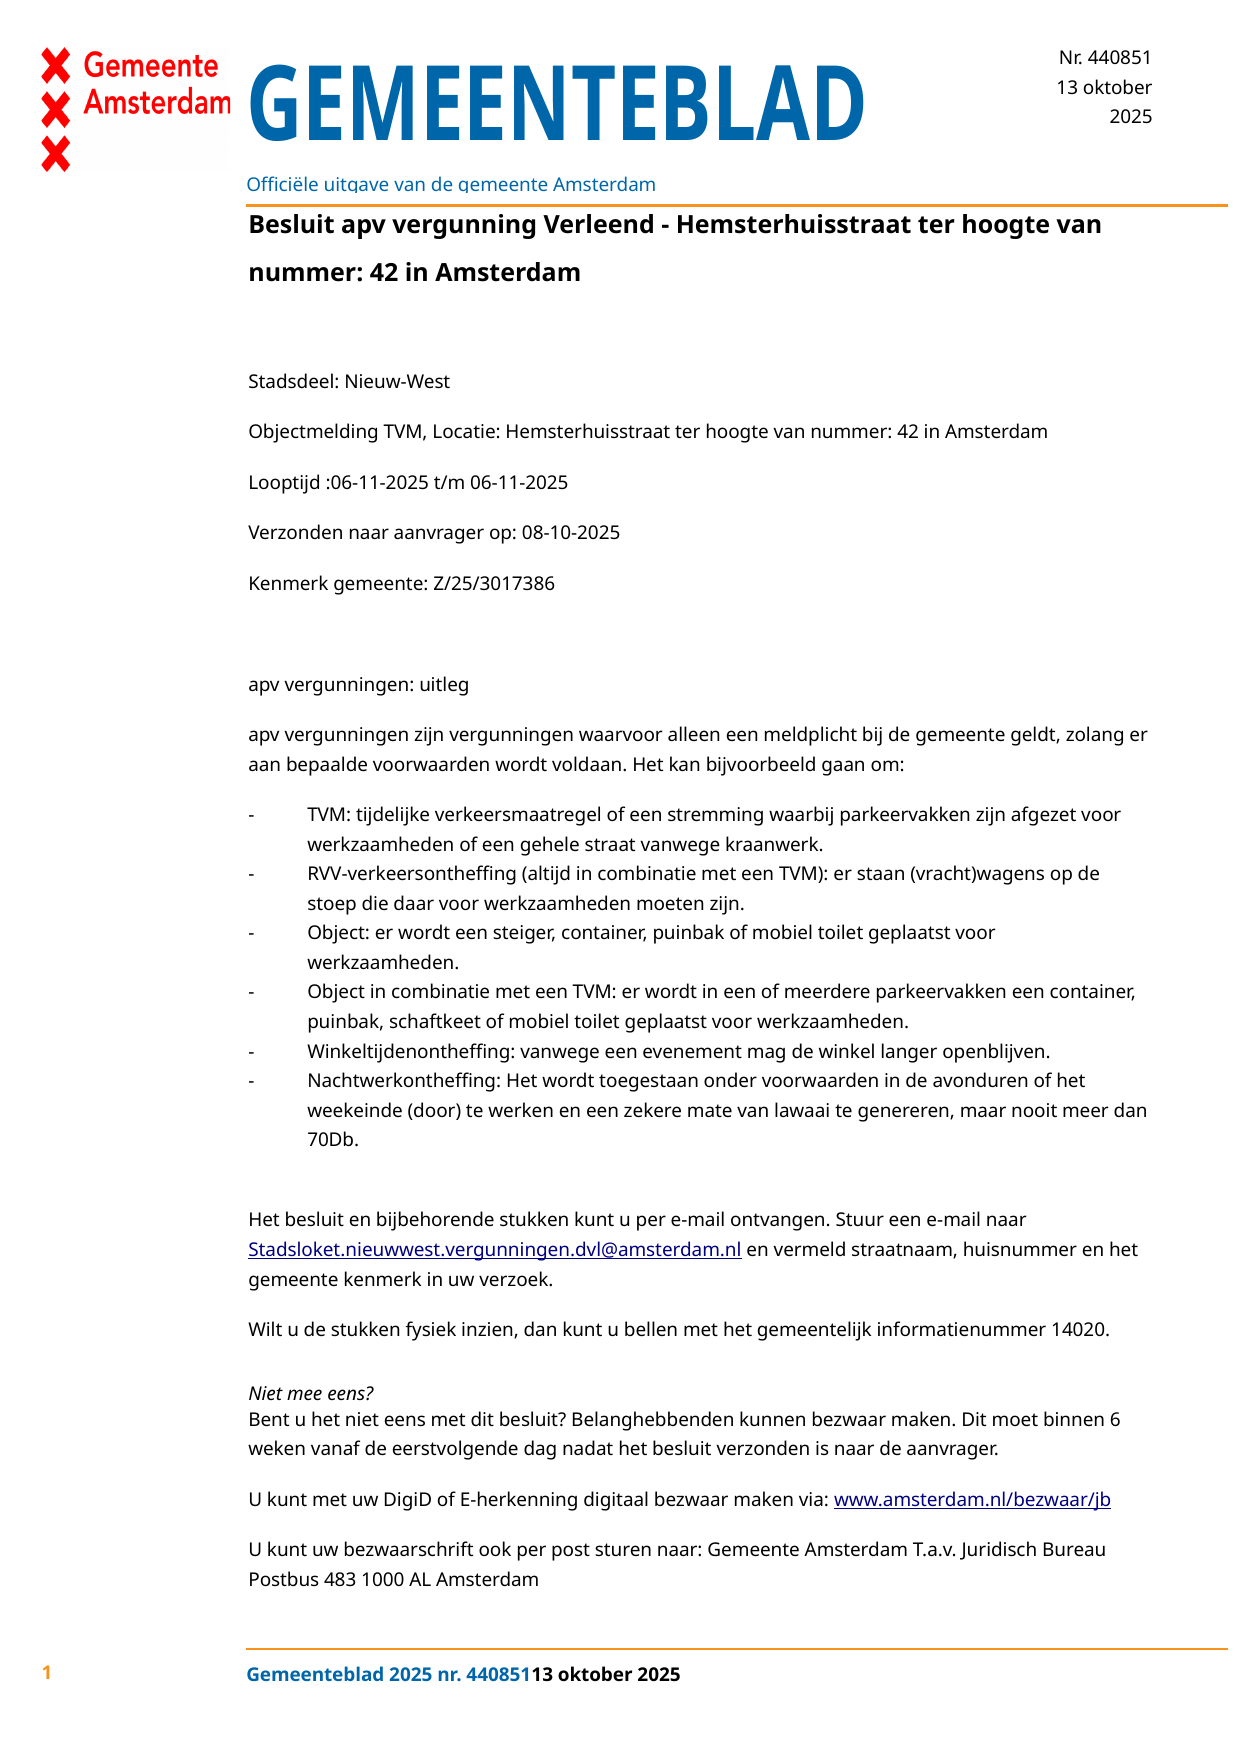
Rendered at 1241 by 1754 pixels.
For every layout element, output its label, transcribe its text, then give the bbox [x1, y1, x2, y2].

text Stadsdeel: Nieuw-West [248, 368, 1152, 394]
text U kunt uw bezwaarschrift ook per post sturen naar: Gemeente Amsterdam T.a.v. Juridisch Bureau Postbus 483 1000 AL Amsterdam [248, 1536, 1152, 1592]
text apv vergunningen: uitleg [248, 671, 1152, 697]
text Objectmelding TVM, Locatie: Hemsterhuisstraat ter hoogte van nummer: 42 in Amsterdam [248, 419, 1152, 444]
list Object in combinatie met een TVM: er wordt in een of meerdere parkeervakken een container, puinbak, schaftkeet of mobiel toilet geplaatst voor werkzaamheden. [248, 979, 1152, 1034]
picture [41, 47, 231, 172]
text Besluit apv vergunning Verleend - Hemsterhuisstraat ter hoogte van nummer: 42 in Amsterdam [248, 207, 1152, 288]
list RVV-verkeersontheffing (altijd in combinatie met een TVM): er staan (vracht)wagens op de stoep die daar voor werkzaamheden moeten zijn. [248, 860, 1152, 916]
text Looptijd :06-11-2025 t/m 06-11-2025 [248, 469, 1152, 495]
text Het besluit en bijbehorende stukken kunt u per e-mail ontvangen. Stuur een e-mail naar Stadsloket.nieuwwest.vergunningen.dvl@amsterdam.nl en vermeld straatnaam, huisnummer en het gemeente kenmerk in uw verzoek. [248, 1207, 1152, 1292]
list Object: er wordt een steiger, container, puinbak of mobiel toilet geplaatst voor werkzaamheden. [248, 919, 1152, 975]
text Wilt u de stukken fysiek inzien, dan kunt u bellen met het gemeentelijk informatienummer 14020. [248, 1316, 1152, 1342]
text U kunt met uw DigiD of E-herkenning digitaal bezwaar maken via: www.amsterdam.nl/bezwaar/jb [248, 1486, 1152, 1512]
text Verzonden naar aanvrager op: 08-10-2025 [248, 519, 1152, 545]
list Nachtwerkontheffing: Het wordt toegestaan onder voorwaarden in de avonduren of het weekeinde (door) te werken en een zekere mate van lawaai te genereren, maar nooit meer dan 70Db. [248, 1067, 1152, 1152]
text apv vergunningen zijn vergunningen waarvoor alleen een meldplicht bij de gemeente geldt, zolang er aan bepaalde voorwaarden wordt voldaan. Het kan bijvoorbeeld gaan om: [248, 721, 1152, 777]
list TVM: tijdelijke verkeersmaatregel of een stremming waarbij parkeervakken zijn afgezet voor werkzaamheden of een gehele straat vanwege kraanwerk. [248, 801, 1152, 857]
text Kenmerk gemeente: Z/25/3017386 [248, 570, 1152, 596]
text Niet mee eens? [248, 1380, 1152, 1406]
list Winkeltijdenontheffing: vanwege een evenement mag de winkel langer openblijven. [248, 1038, 1152, 1064]
text Bent u het niet eens met dit besluit? Belanghebbenden kunnen bezwaar maken. Dit moet binnen 6 weken vanaf de eerstvolgende dag nadat het besluit verzonden is naar de aanvrager. [248, 1406, 1152, 1461]
